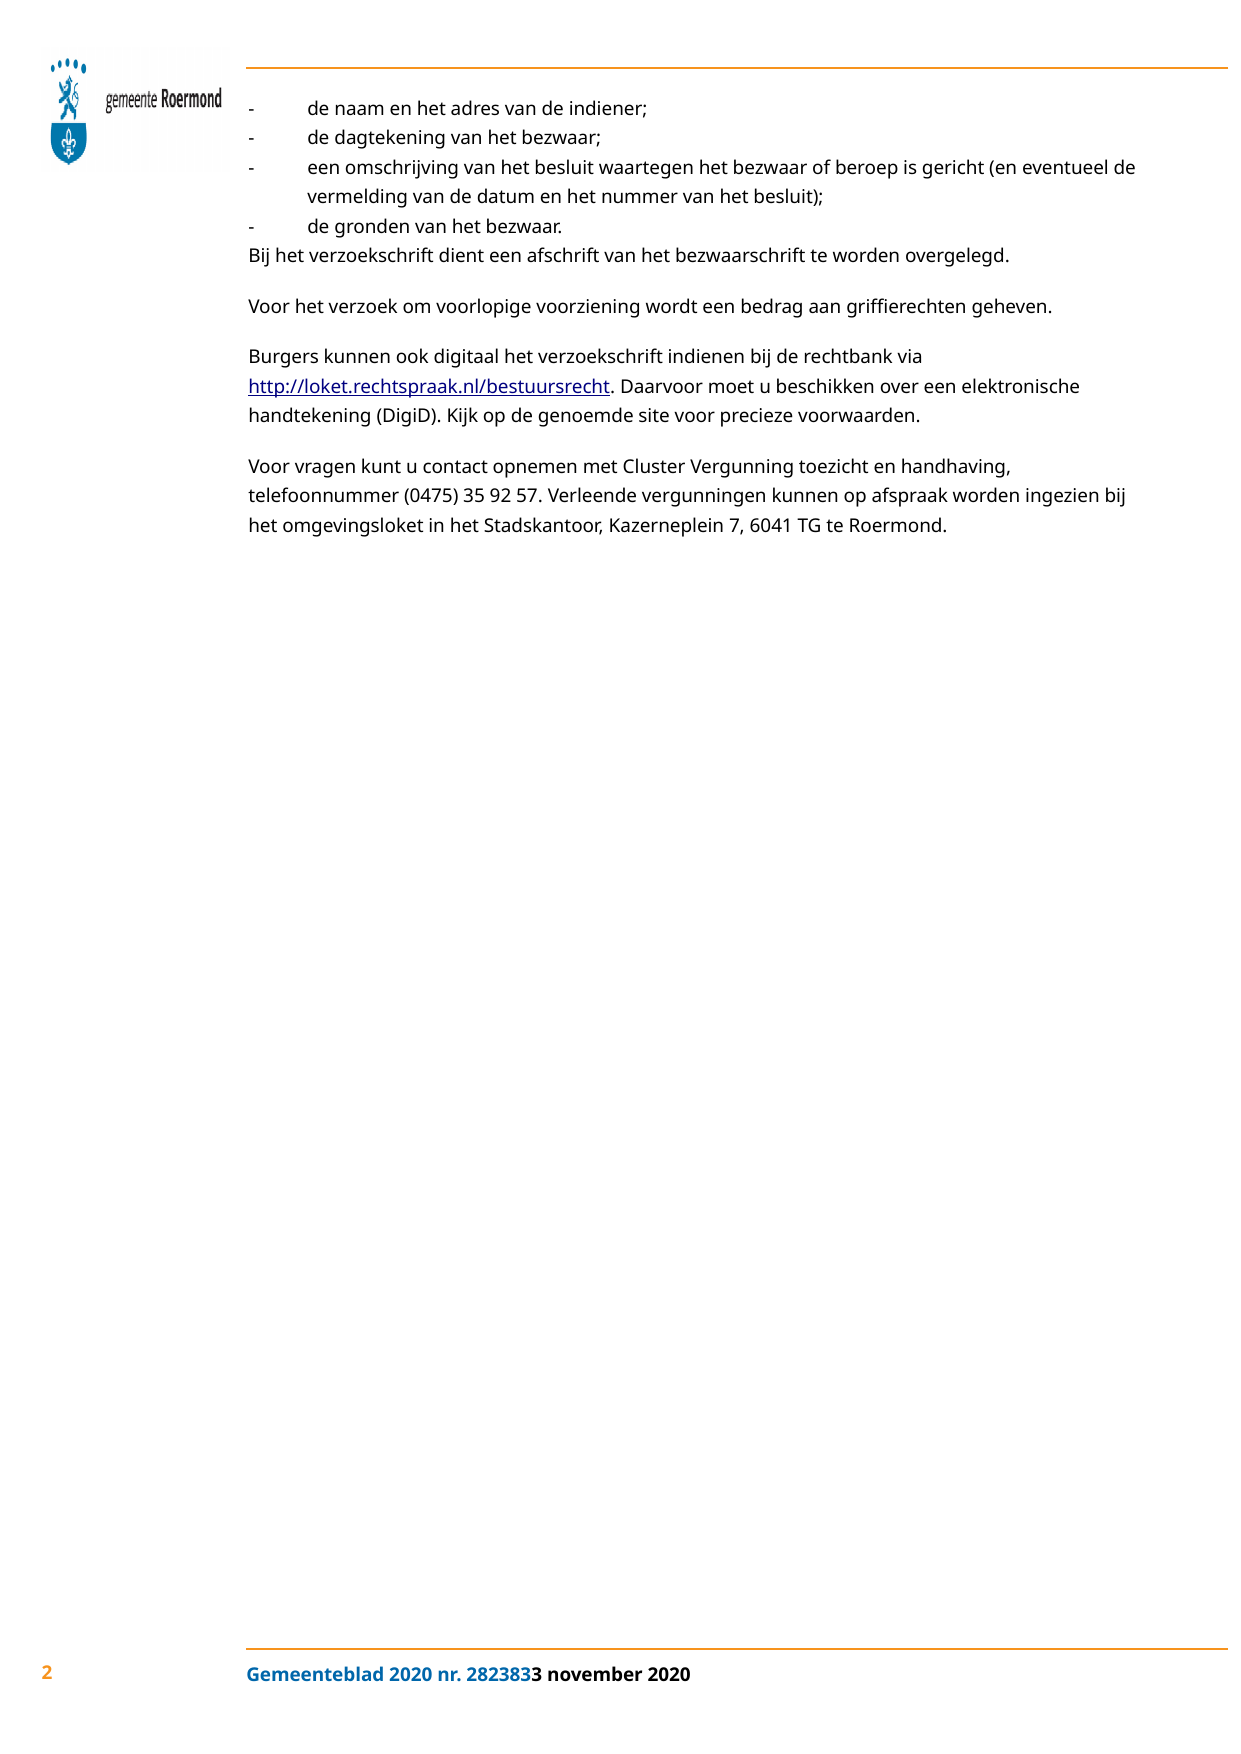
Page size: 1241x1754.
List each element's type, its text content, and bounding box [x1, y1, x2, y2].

list de gronden van het bezwaar. [248, 213, 1152, 239]
picture [41, 47, 231, 172]
text Voor het verzoek om voorlopige voorziening wordt een bedrag aan griffierechten geheven. [248, 293, 1152, 319]
list de naam en het adres van de indiener; [248, 95, 1152, 121]
text Bij het verzoekschrift dient een afschrift van het bezwaarschrift te worden overgelegd. [248, 243, 1152, 268]
list een omschrijving van het besluit waartegen het bezwaar of beroep is gericht (en eventueel de vermelding van de datum en het nummer van het besluit); [248, 154, 1152, 209]
text Burgers kunnen ook digitaal het verzoekschrift indienen bij de rechtbank via http://loket.rechtspraak.nl/bestuursrecht. Daarvoor moet u beschikken over een elektronische handtekening (DigiD). Kijk op de genoemde site voor precieze voorwaarden. [248, 343, 1152, 428]
text Voor vragen kunt u contact opnemen met Cluster Vergunning toezicht en handhaving, telefoonnummer (0475) 35 92 57. Verleende vergunningen kunnen op afspraak worden ingezien bij het omgevingsloket in het Stadskantoor, Kazerneplein 7, 6041 TG te Roermond. [248, 453, 1152, 538]
list de dagtekening van het bezwaar; [248, 124, 1152, 150]
